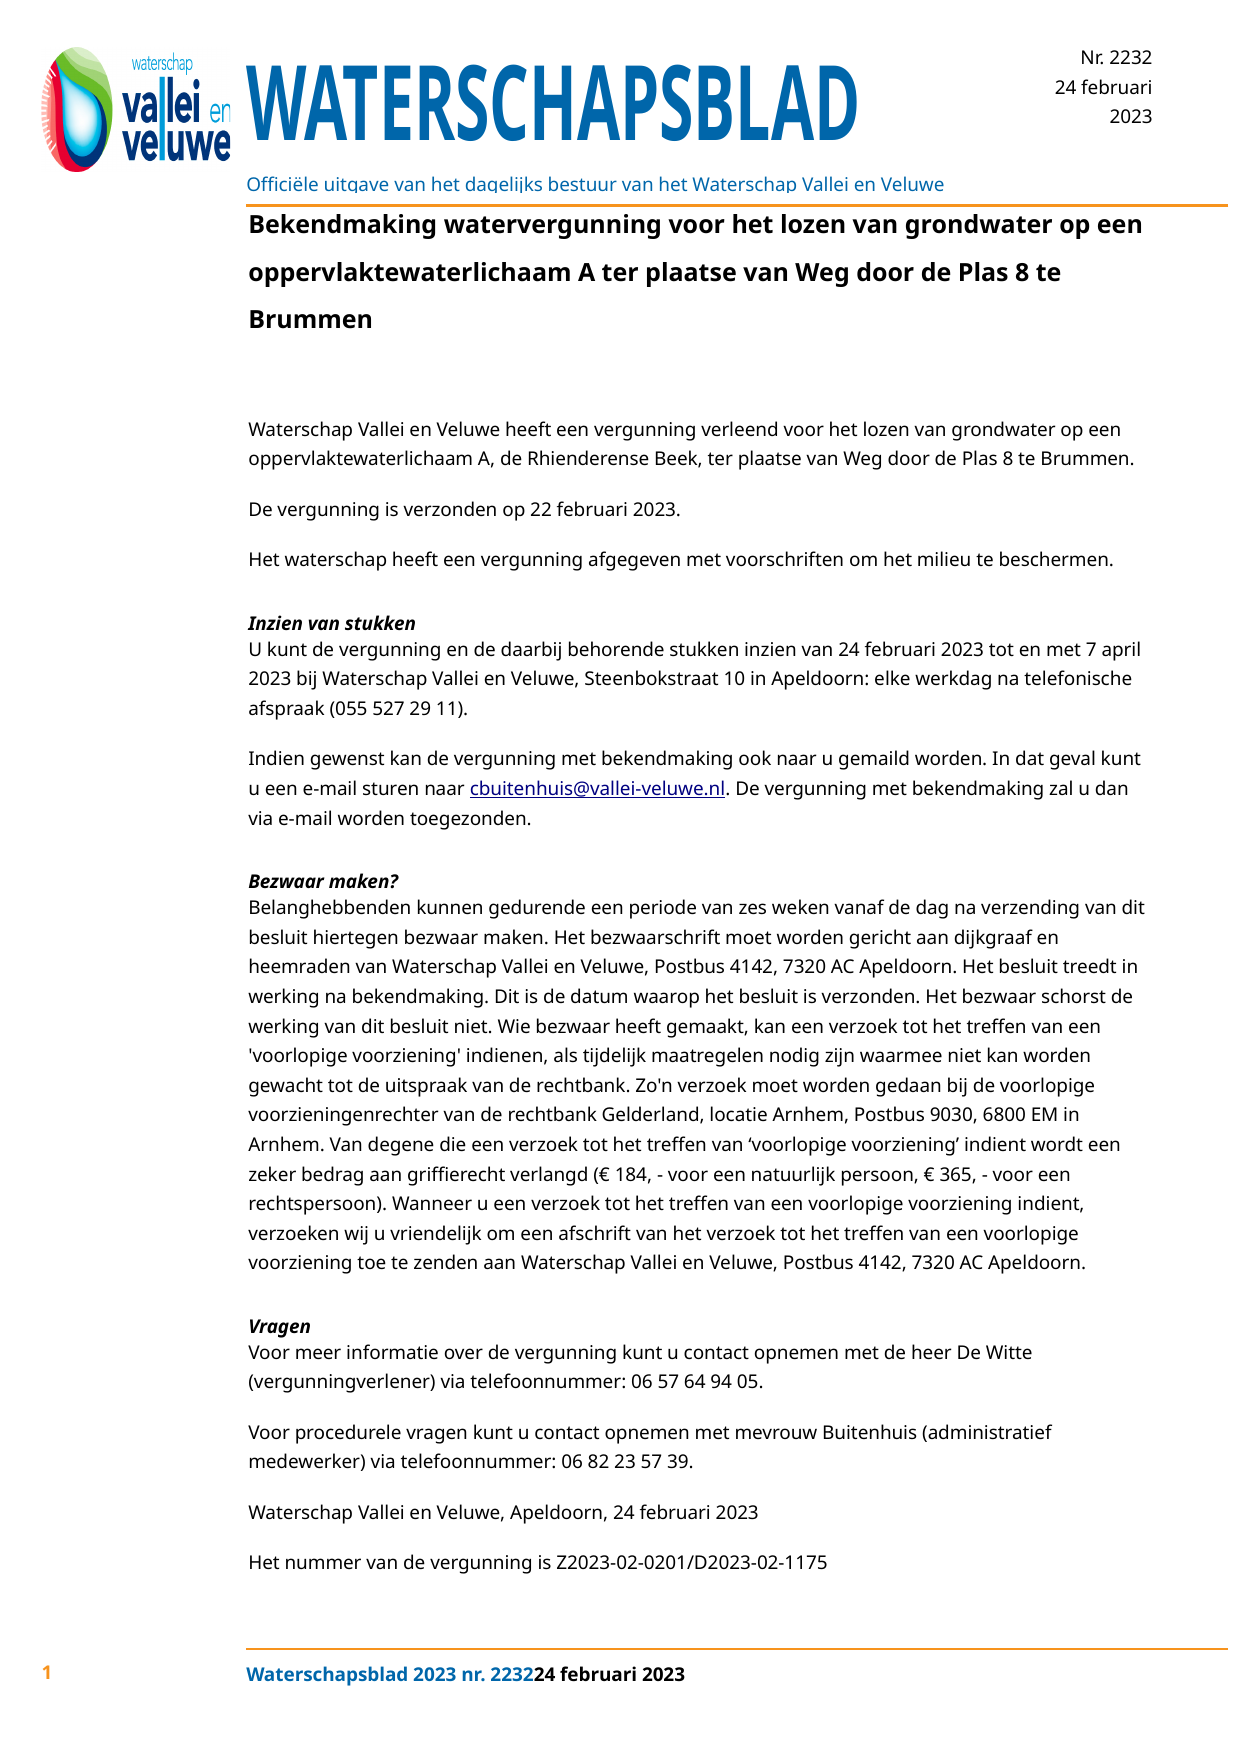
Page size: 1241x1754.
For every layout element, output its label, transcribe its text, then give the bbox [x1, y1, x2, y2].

text Het nummer van de vergunning is Z2023-02-0201/D2023-02-1175 [248, 1549, 1152, 1575]
text Bekendmaking watervergunning voor het lozen van grondwater op een oppervlaktewaterlichaam A ter plaatse van Weg door de Plas 8 te Brummen [248, 207, 1152, 336]
text Inzien van stukken [248, 610, 1152, 636]
text Voor meer informatie over de vergunning kunt u contact opnemen met de heer De Witte (vergunningverlener) via telefoonnummer: 06 57 64 94 05. [248, 1339, 1152, 1394]
text Waterschap Vallei en Veluwe heeft een vergunning verleend voor het lozen van grondwater op een oppervlaktewaterlichaam A, de Rhienderense Beek, ter plaatse van Weg door de Plas 8 te Brummen. [248, 416, 1152, 471]
picture [41, 47, 231, 172]
text Vragen [248, 1313, 1152, 1339]
text U kunt de vergunning en de daarbij behorende stukken inzien van 24 februari 2023 tot en met 7 april 2023 bij Waterschap Vallei en Veluwe, Steenbokstraat 10 in Apeldoorn: elke werkdag na telefonische afspraak (055 527 29 11). [248, 636, 1152, 721]
text Het waterschap heeft een vergunning afgegeven met voorschriften om het milieu te beschermen. [248, 546, 1152, 572]
text Indien gewenst kan de vergunning met bekendmaking ook naar u gemaild worden. In dat geval kunt u een e-mail sturen naar cbuitenhuis@vallei-veluwe.nl. De vergunning met bekendmaking zal u dan via e-mail worden toegezonden. [248, 746, 1152, 831]
text Belanghebbenden kunnen gedurende een periode van zes weken vanaf de dag na verzending van dit besluit hiertegen bezwaar maken. Het bezwaarschrift moet worden gericht aan dijkgraaf en heemraden van Waterschap Vallei en Veluwe, Postbus 4142, 7320 AC Apeldoorn. Het besluit treedt in werking na bekendmaking. Dit is de datum waarop het besluit is verzonden. Het bezwaar schorst de werking van dit besluit niet. Wie bezwaar heeft gemaakt, kan een verzoek tot het treffen van een 'voorlopige voorziening' indienen, als tijdelijk maatregelen nodig zijn waarmee niet kan worden gewacht tot de uitspraak van de rechtbank. Zo'n verzoek moet worden gedaan bij de voorlopige voorzieningenrechter van de rechtbank Gelderland, locatie Arnhem, Postbus 9030, 6800 EM in Arnhem. Van degene die een verzoek tot het treffen van ‘voorlopige voorziening’ indient wordt een zeker bedrag aan griffierecht verlangd (€ 184, - voor een natuurlijk persoon, € 365, - voor een rechtspersoon). Wanneer u een verzoek tot het treffen van een voorlopige voorziening indient, verzoeken wij u vriendelijk om een afschrift van het verzoek tot het treffen van een voorlopige voorziening toe te zenden aan Waterschap Vallei en Veluwe, Postbus 4142, 7320 AC Apeldoorn. [248, 894, 1152, 1275]
text Bezwaar maken? [248, 869, 1152, 894]
text Voor procedurele vragen kunt u contact opnemen met mevrouw Buitenhuis (administratief medewerker) via telefoonnummer: 06 82 23 57 39. [248, 1419, 1152, 1474]
text Waterschap Vallei en Veluwe, Apeldoorn, 24 februari 2023 [248, 1499, 1152, 1525]
text De vergunning is verzonden op 22 februari 2023. [248, 496, 1152, 522]
